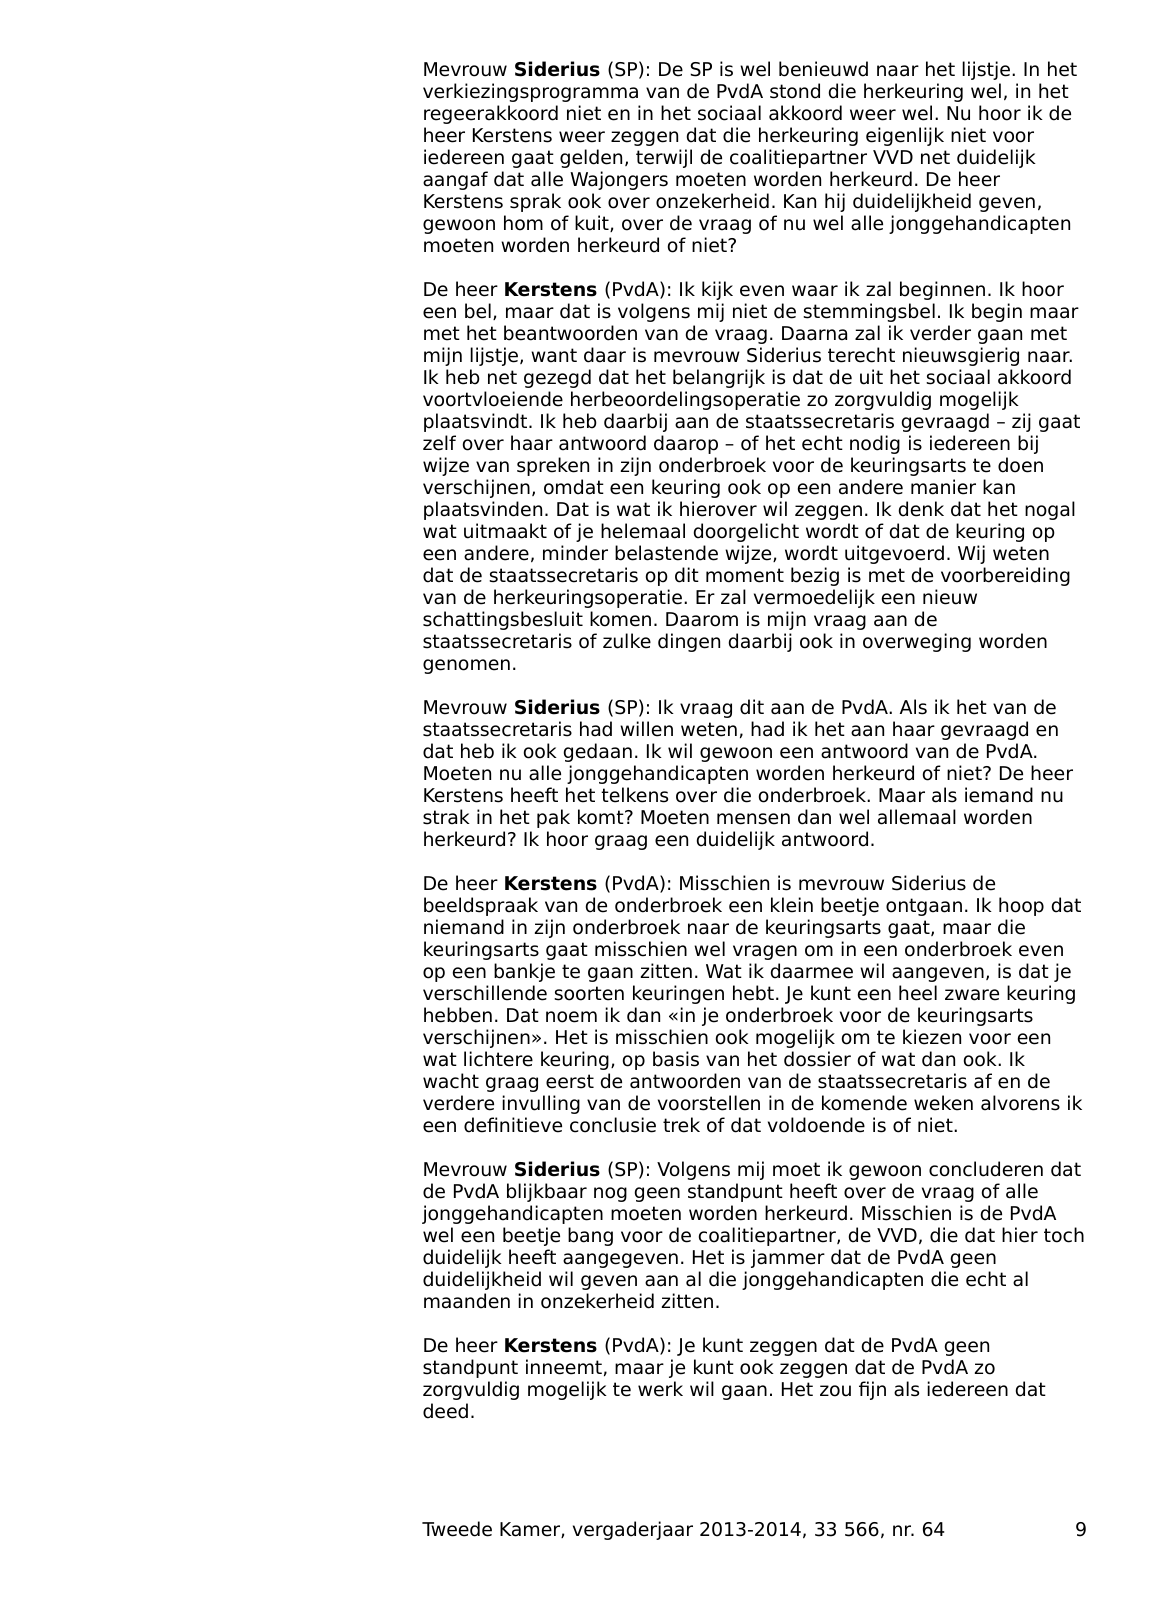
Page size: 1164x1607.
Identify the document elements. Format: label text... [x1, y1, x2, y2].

text De heer Kerstens (PvdA): Misschien is mevrouw Siderius de beeldspraak van de onderbroek een klein beetje ontgaan. Ik hoop dat niemand in zijn onderbroek naar de keuringsarts gaat, maar die keuringsarts gaat misschien wel vragen om in een onderbroek even op een bankje te gaan zitten. Wat ik daarmee wil aangeven, is dat je verschillende soorten keuringen hebt. Je kunt een heel zware keuring hebben. Dat noem ik dan «in je onderbroek voor de keuringsarts verschijnen». Het is misschien ook mogelijk om te kiezen voor een wat lichtere keuring, op basis van het dossier of wat dan ook. Ik wacht graag eerst de antwoorden van de staatssecretaris af en de verdere invulling van de voorstellen in de komende weken alvorens ik een definitieve conclusie trek of dat voldoende is of niet. [422, 873, 1087, 1137]
text De heer Kerstens (PvdA): Je kunt zeggen dat de PvdA geen standpunt inneemt, maar je kunt ook zeggen dat de PvdA zo zorgvuldig mogelijk te werk wil gaan. Het zou fijn als iedereen dat deed. [422, 1335, 1087, 1423]
text Mevrouw Siderius (SP): Volgens mij moet ik gewoon concluderen dat de PvdA blijkbaar nog geen standpunt heeft over de vraag of alle jonggehandicapten moeten worden herkeurd. Misschien is de PvdA wel een beetje bang voor de coalitiepartner, de VVD, die dat hier toch duidelijk heeft aangegeven. Het is jammer dat de PvdA geen duidelijkheid wil geven aan al die jonggehandicapten die echt al maanden in onzekerheid zitten. [422, 1159, 1087, 1313]
text De heer Kerstens (PvdA): Ik kijk even waar ik zal beginnen. Ik hoor een bel, maar dat is volgens mij niet de stemmingsbel. Ik begin maar met het beantwoorden van de vraag. Daarna zal ik verder gaan met mijn lijstje, want daar is mevrouw Siderius terecht nieuwsgierig naar. Ik heb net gezegd dat het belangrijk is dat de uit het sociaal akkoord voortvloeiende herbeoordelingsoperatie zo zorgvuldig mogelijk plaatsvindt. Ik heb daarbij aan de staatssecretaris gevraagd – zij gaat zelf over haar antwoord daarop – of het echt nodig is iedereen bij wijze van spreken in zijn onderbroek voor de keuringsarts te doen verschijnen, omdat een keuring ook op een andere manier kan plaatsvinden. Dat is wat ik hierover wil zeggen. Ik denk dat het nogal wat uitmaakt of je helemaal doorgelicht wordt of dat de keuring op een andere, minder belastende wijze, wordt uitgevoerd. Wij weten dat de staatssecretaris op dit moment bezig is met de voorbereiding van de herkeuringsoperatie. Er zal vermoedelijk een nieuw schattingsbesluit komen. Daarom is mijn vraag aan de staatssecretaris of zulke dingen daarbij ook in overweging worden genomen. [422, 279, 1087, 675]
text Mevrouw Siderius (SP): De SP is wel benieuwd naar het lijstje. In het verkiezingsprogramma van de PvdA stond die herkeuring wel, in het regeerakkoord niet en in het sociaal akkoord weer wel. Nu hoor ik de heer Kerstens weer zeggen dat die herkeuring eigenlijk niet voor iedereen gaat gelden, terwijl de coalitiepartner VVD net duidelijk aangaf dat alle Wajongers moeten worden herkeurd. De heer Kerstens sprak ook over onzekerheid. Kan hij duidelijkheid geven, gewoon hom of kuit, over de vraag of nu wel alle jonggehandicapten moeten worden herkeurd of niet? [422, 59, 1087, 257]
text Mevrouw Siderius (SP): Ik vraag dit aan de PvdA. Als ik het van de staatssecretaris had willen weten, had ik het aan haar gevraagd en dat heb ik ook gedaan. Ik wil gewoon een antwoord van de PvdA. Moeten nu alle jonggehandicapten worden herkeurd of niet? De heer Kerstens heeft het telkens over die onderbroek. Maar als iemand nu strak in het pak komt? Moeten mensen dan wel allemaal worden herkeurd? Ik hoor graag een duidelijk antwoord. [422, 697, 1087, 851]
